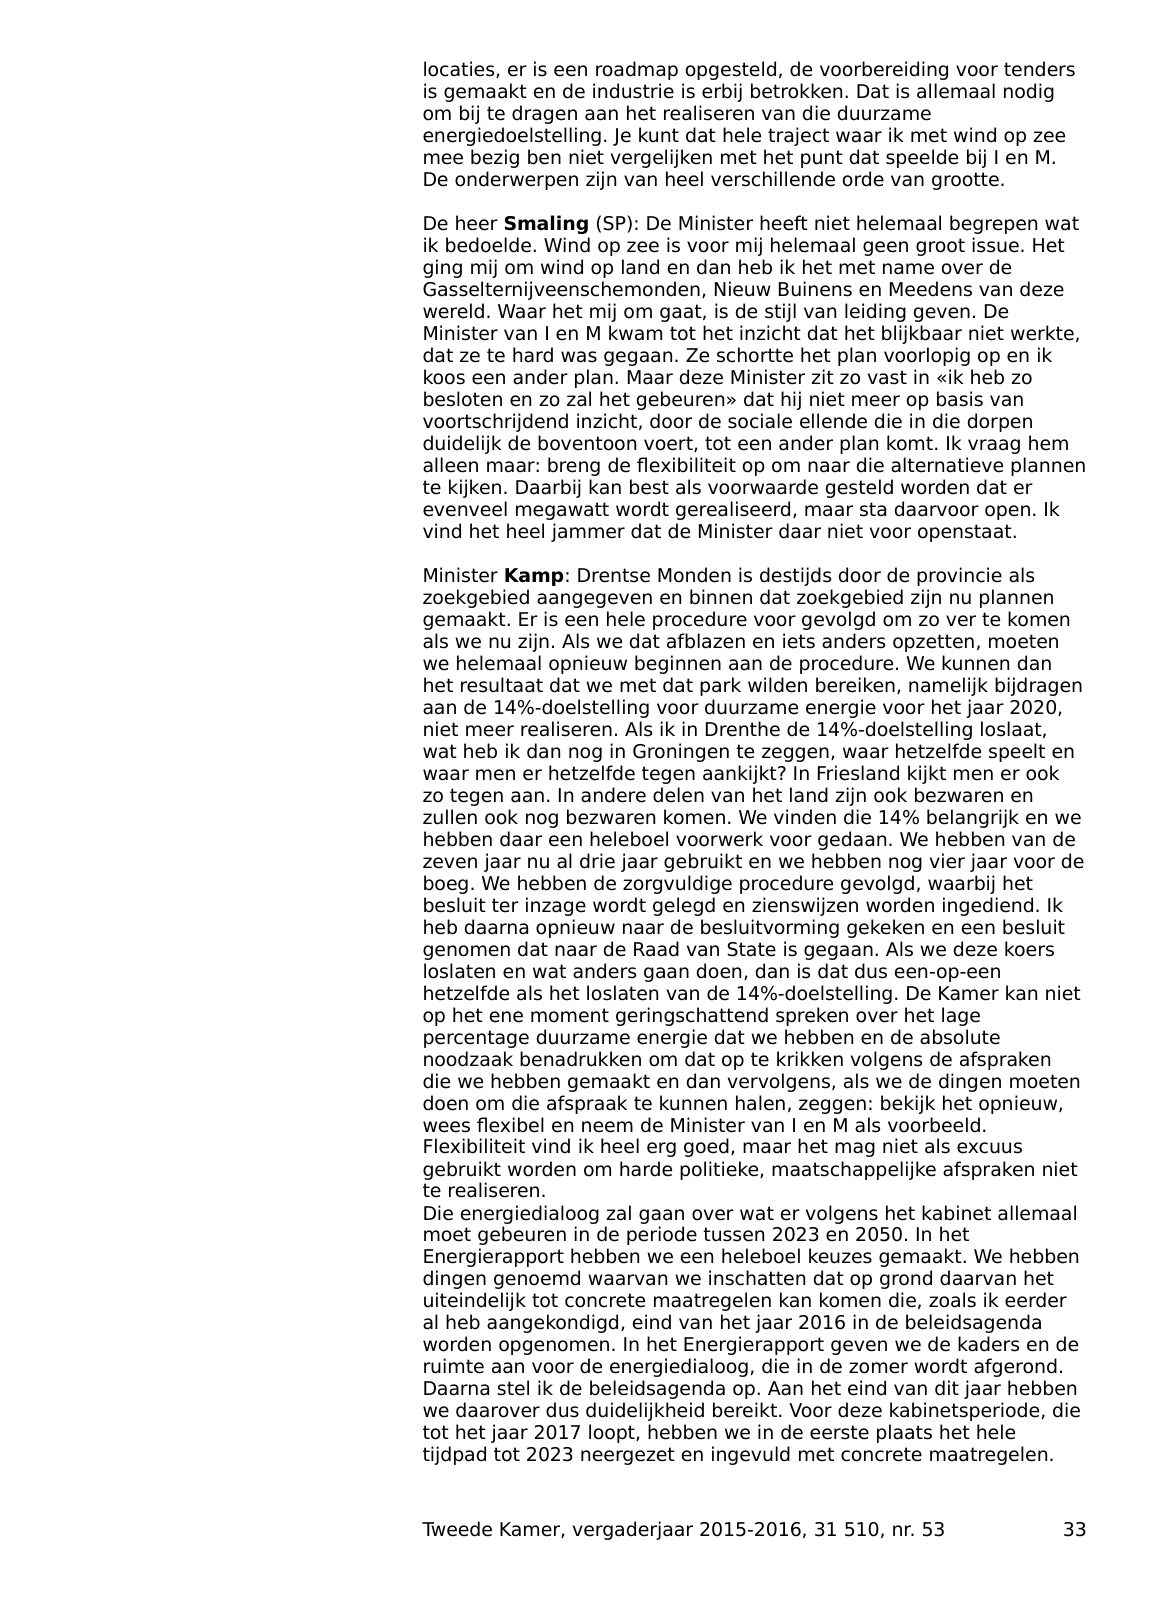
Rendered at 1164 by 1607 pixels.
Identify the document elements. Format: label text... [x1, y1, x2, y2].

text Die energiedialoog zal gaan over wat er volgens het kabinet allemaal moet gebeuren in de periode tussen 2023 en 2050. In het Energierapport hebben we een heleboel keuzes gemaakt. We hebben dingen genoemd waarvan we inschatten dat op grond daarvan het uiteindelijk tot concrete maatregelen kan komen die, zoals ik eerder al heb aangekondigd, eind van het jaar 2016 in de beleidsagenda worden opgenomen. In het Energierapport geven we de kaders en de ruimte aan voor de energiedialoog, die in de zomer wordt afgerond. Daarna stel ik de beleidsagenda op. Aan het eind van dit jaar hebben we daarover dus duidelijkheid bereikt. Voor deze kabinetsperiode, die tot het jaar 2017 loopt, hebben we in de eerste plaats het hele tijdpad tot 2023 neergezet en ingevuld met concrete maatregelen. [422, 1202, 1087, 1466]
text De heer Smaling (SP): De Minister heeft niet helemaal begrepen wat ik bedoelde. Wind op zee is voor mij helemaal geen groot issue. Het ging mij om wind op land en dan heb ik het met name over de Gasselternijveenschemonden, Nieuw Buinens en Meedens van deze wereld. Waar het mij om gaat, is de stijl van leiding geven. De Minister van I en M kwam tot het inzicht dat het blijkbaar niet werkte, dat ze te hard was gegaan. Ze schortte het plan voorlopig op en ik koos een ander plan. Maar deze Minister zit zo vast in «ik heb zo besloten en zo zal het gebeuren» dat hij niet meer op basis van voortschrijdend inzicht, door de sociale ellende die in die dorpen duidelijk de boventoon voert, tot een ander plan komt. Ik vraag hem alleen maar: breng de flexibiliteit op om naar die alternatieve plannen te kijken. Daarbij kan best als voorwaarde gesteld worden dat er evenveel megawatt wordt gerealiseerd, maar sta daarvoor open. Ik vind het heel jammer dat de Minister daar niet voor openstaat. [422, 213, 1087, 543]
text Minister Kamp: Drentse Monden is destijds door de provincie als zoekgebied aangegeven en binnen dat zoekgebied zijn nu plannen gemaakt. Er is een hele procedure voor gevolgd om zo ver te komen als we nu zijn. Als we dat afblazen en iets anders opzetten, moeten we helemaal opnieuw beginnen aan de procedure. We kunnen dan het resultaat dat we met dat park wilden bereiken, namelijk bijdragen aan de 14%-doelstelling voor duurzame energie voor het jaar 2020, niet meer realiseren. Als ik in Drenthe de 14%-doelstelling loslaat, wat heb ik dan nog in Groningen te zeggen, waar hetzelfde speelt en waar men er hetzelfde tegen aankijkt? In Friesland kijkt men er ook zo tegen aan. In andere delen van het land zijn ook bezwaren en zullen ook nog bezwaren komen. We vinden die 14% belangrijk en we hebben daar een heleboel voorwerk voor gedaan. We hebben van de zeven jaar nu al drie jaar gebruikt en we hebben nog vier jaar voor de boeg. We hebben de zorgvuldige procedure gevolgd, waarbij het besluit ter inzage wordt gelegd en zienswijzen worden ingediend. Ik heb daarna opnieuw naar de besluitvorming gekeken en een besluit genomen dat naar de Raad van State is gegaan. Als we deze koers loslaten en wat anders gaan doen, dan is dat dus een-op-een hetzelfde als het loslaten van de 14%-doelstelling. De Kamer kan niet op het ene moment geringschattend spreken over het lage percentage duurzame energie dat we hebben en de absolute noodzaak benadrukken om dat op te krikken volgens de afspraken die we hebben gemaakt en dan vervolgens, als we de dingen moeten doen om die afspraak te kunnen halen, zeggen: bekijk het opnieuw, wees flexibel en neem de Minister van I en M als voorbeeld. Flexibiliteit vind ik heel erg goed, maar het mag niet als excuus gebruikt worden om harde politieke, maatschappelijke afspraken niet te realiseren. [422, 565, 1087, 1202]
text locaties, er is een roadmap opgesteld, de voorbereiding voor tenders is gemaakt en de industrie is erbij betrokken. Dat is allemaal nodig om bij te dragen aan het realiseren van die duurzame energiedoelstelling. Je kunt dat hele traject waar ik met wind op zee mee bezig ben niet vergelijken met het punt dat speelde bij I en M. De onderwerpen zijn van heel verschillende orde van grootte. [422, 59, 1087, 191]
